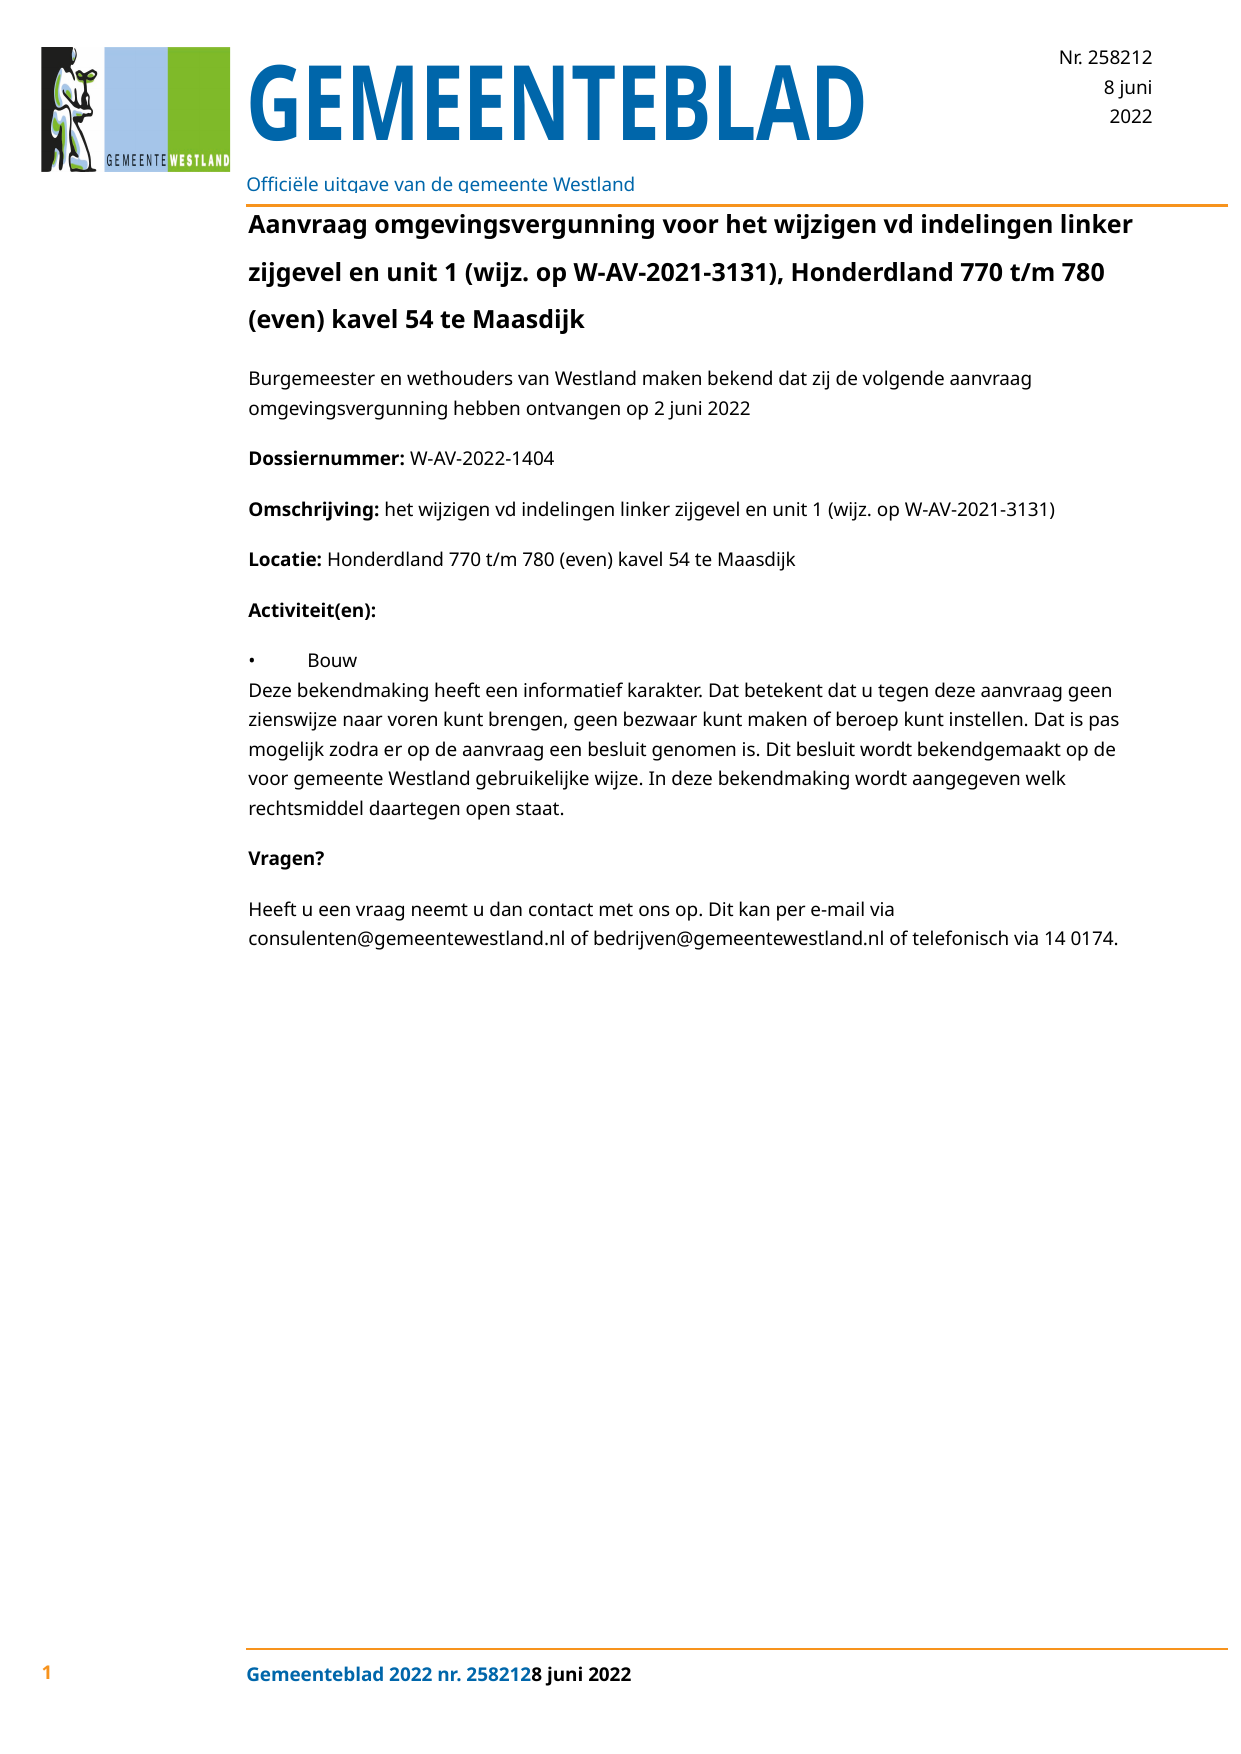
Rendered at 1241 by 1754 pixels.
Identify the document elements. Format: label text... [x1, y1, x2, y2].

text Dossiernummer: W-AV-2022-1404 [248, 446, 1152, 471]
list Bouw [248, 647, 1152, 673]
text Omschrijving: het wijzigen vd indelingen linker zijgevel en unit 1 (wijz. op W-AV-2021-3131) [248, 496, 1152, 522]
text Vragen? [248, 846, 1152, 871]
text Deze bekendmaking heeft een informatief karakter. Dat betekent dat u tegen deze aanvraag geen zienswijze naar voren kunt brengen, geen bezwaar kunt maken of beroep kunt instellen. Dat is pas mogelijk zodra er op de aanvraag een besluit genomen is. Dit besluit wordt bekendgemaakt op de voor gemeente Westland gebruikelijke wijze. In deze bekendmaking wordt aangegeven welk rechtsmiddel daartegen open staat. [248, 677, 1152, 821]
text Burgemeester en wethouders van Westland maken bekend dat zij de volgende aanvraag omgevingsvergunning hebben ontvangen op 2 juni 2022 [248, 366, 1152, 421]
text Aanvraag omgevingsvergunning voor het wijzigen vd indelingen linker zijgevel en unit 1 (wijz. op W-AV-2021-3131), Honderdland 770 t/m 780 (even) kavel 54 te Maasdijk [248, 207, 1152, 336]
picture [41, 47, 231, 172]
text Locatie: Honderdland 770 t/m 780 (even) kavel 54 te Maasdijk [248, 546, 1152, 572]
text Activiteit(en): [248, 597, 1152, 622]
text Heeft u een vraag neemt u dan contact met ons op. Dit kan per e-mail via consulenten@gemeentewestland.nl of bedrijven@gemeentewestland.nl of telefonisch via 14 0174. [248, 896, 1152, 951]
